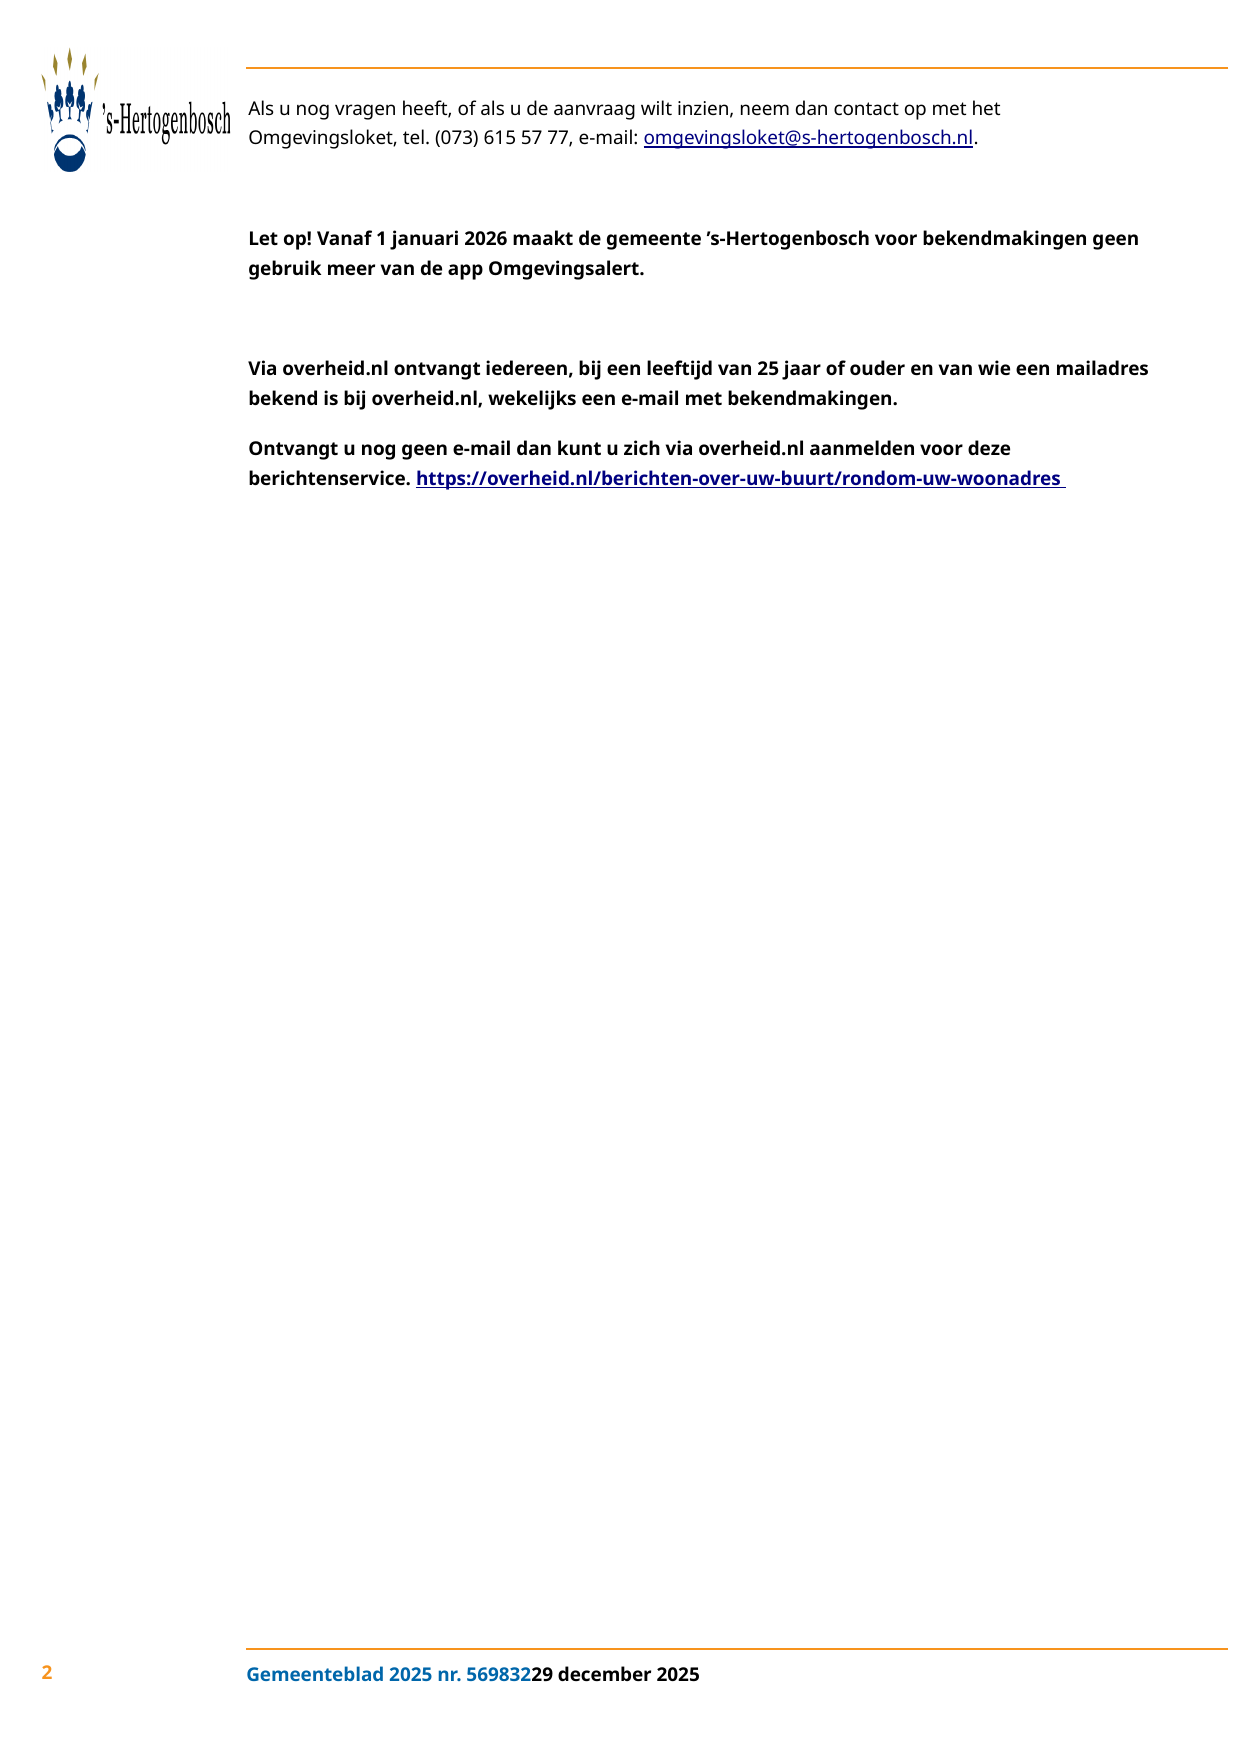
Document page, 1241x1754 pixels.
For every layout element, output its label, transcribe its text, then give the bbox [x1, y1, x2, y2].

text Let op! Vanaf 1 januari 2026 maakt de gemeente ’s-Hertogenbosch voor bekendmakingen geen gebruik meer van de app Omgevingsalert. [248, 225, 1152, 281]
text Ontvangt u nog geen e-mail dan kunt u zich via overheid.nl aanmelden voor deze berichtenservice. https://overheid.nl/berichten-over-uw-buurt/rondom-uw-woonadres [248, 436, 1152, 491]
text Via overheid.nl ontvangt iedereen, bij een leeftijd van 25 jaar of ouder en van wie een mailadres bekend is bij overheid.nl, wekelijks een e-mail met bekendmakingen. [248, 356, 1152, 411]
text Als u nog vragen heeft, of als u de aanvraag wilt inzien, neem dan contact op met het Omgevingsloket, tel. (073) 615 57 77, e-mail: omgevingsloket@s-hertogenbosch.nl. [248, 95, 1152, 150]
picture [41, 47, 231, 172]
